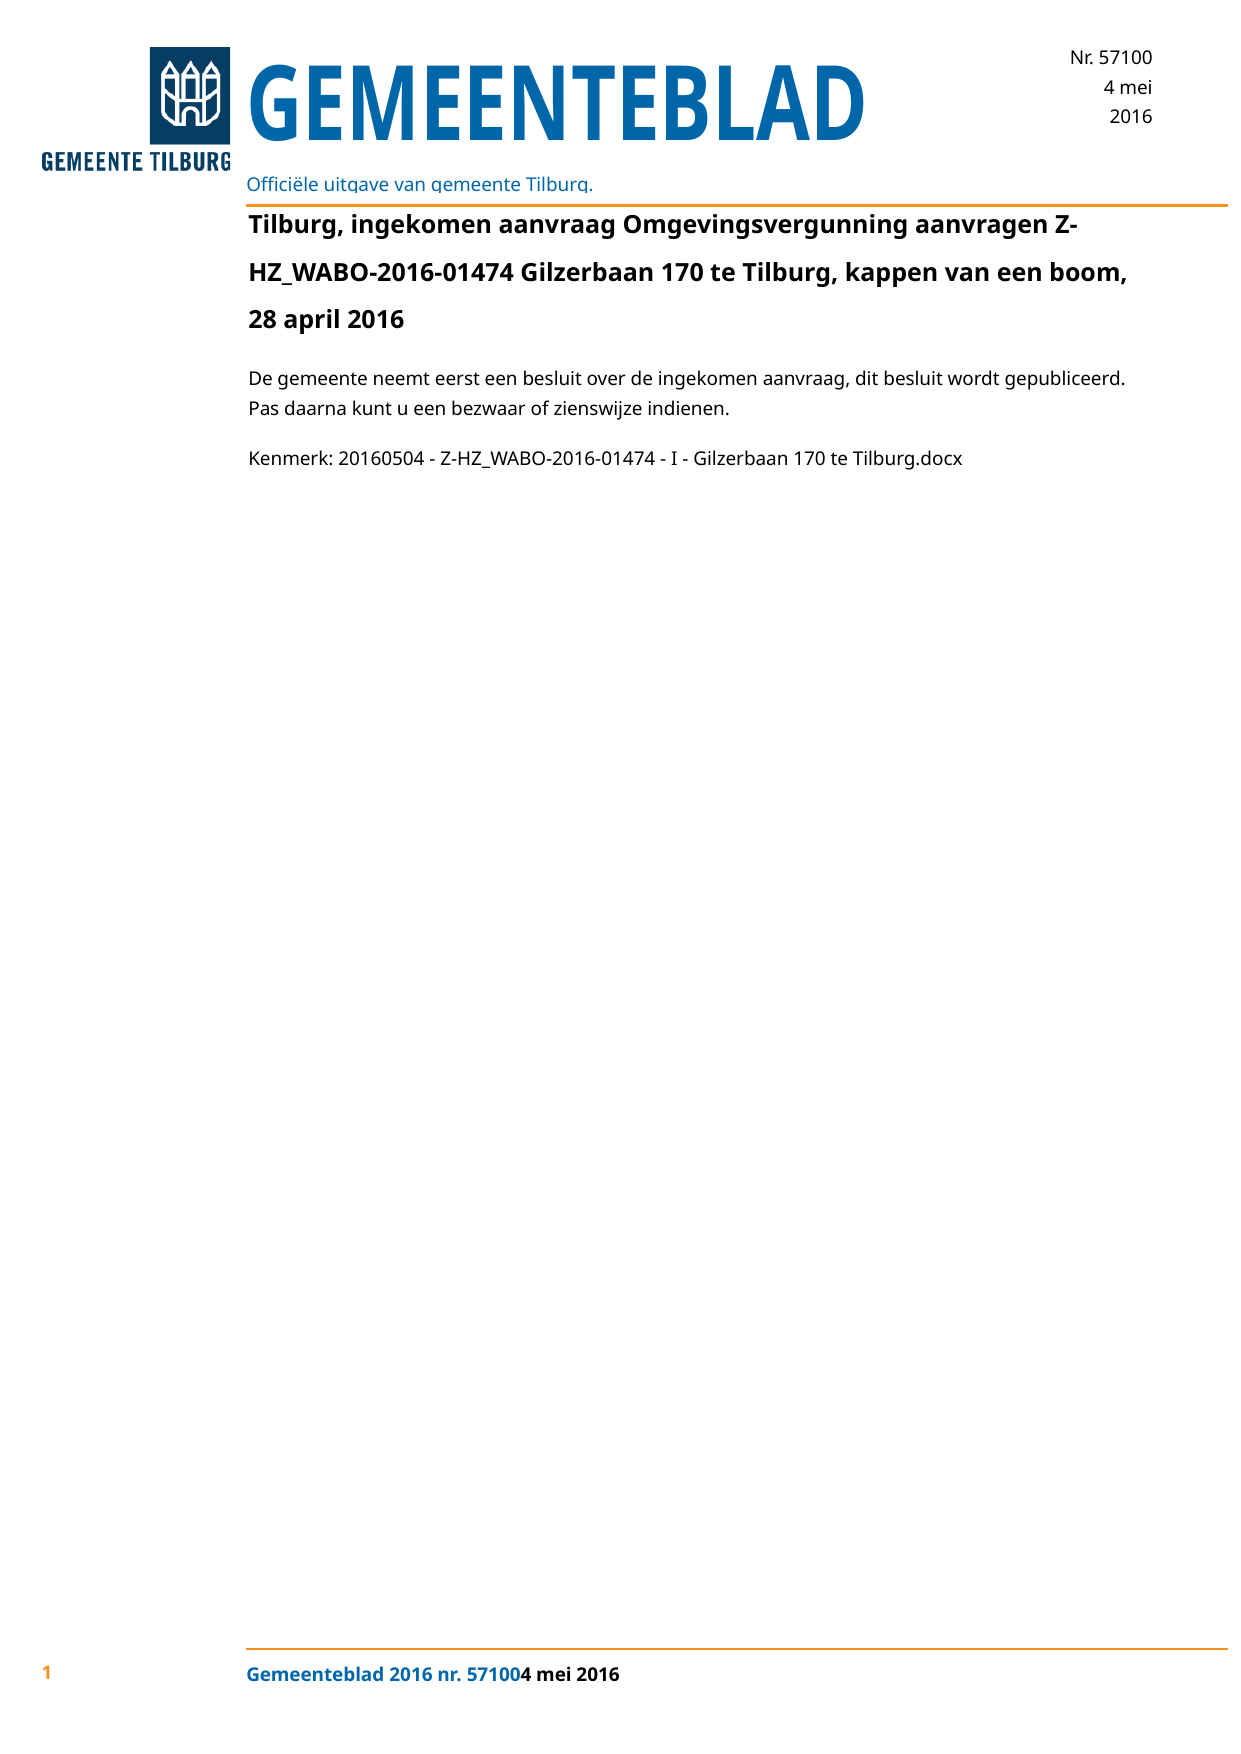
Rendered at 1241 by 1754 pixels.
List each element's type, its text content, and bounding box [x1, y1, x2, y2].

picture [41, 47, 231, 172]
text De gemeente neemt eerst een besluit over de ingekomen aanvraag, dit besluit wordt gepubliceerd. Pas daarna kunt u een bezwaar of zienswijze indienen. [248, 366, 1152, 421]
text Kenmerk: 20160504 - Z-HZ_WABO-2016-01474 - I - Gilzerbaan 170 te Tilburg.docx [248, 446, 1152, 471]
text Tilburg, ingekomen aanvraag Omgevingsvergunning aanvragen Z-HZ_WABO-2016-01474 Gilzerbaan 170 te Tilburg, kappen van een boom, 28 april 2016 [248, 207, 1152, 336]
